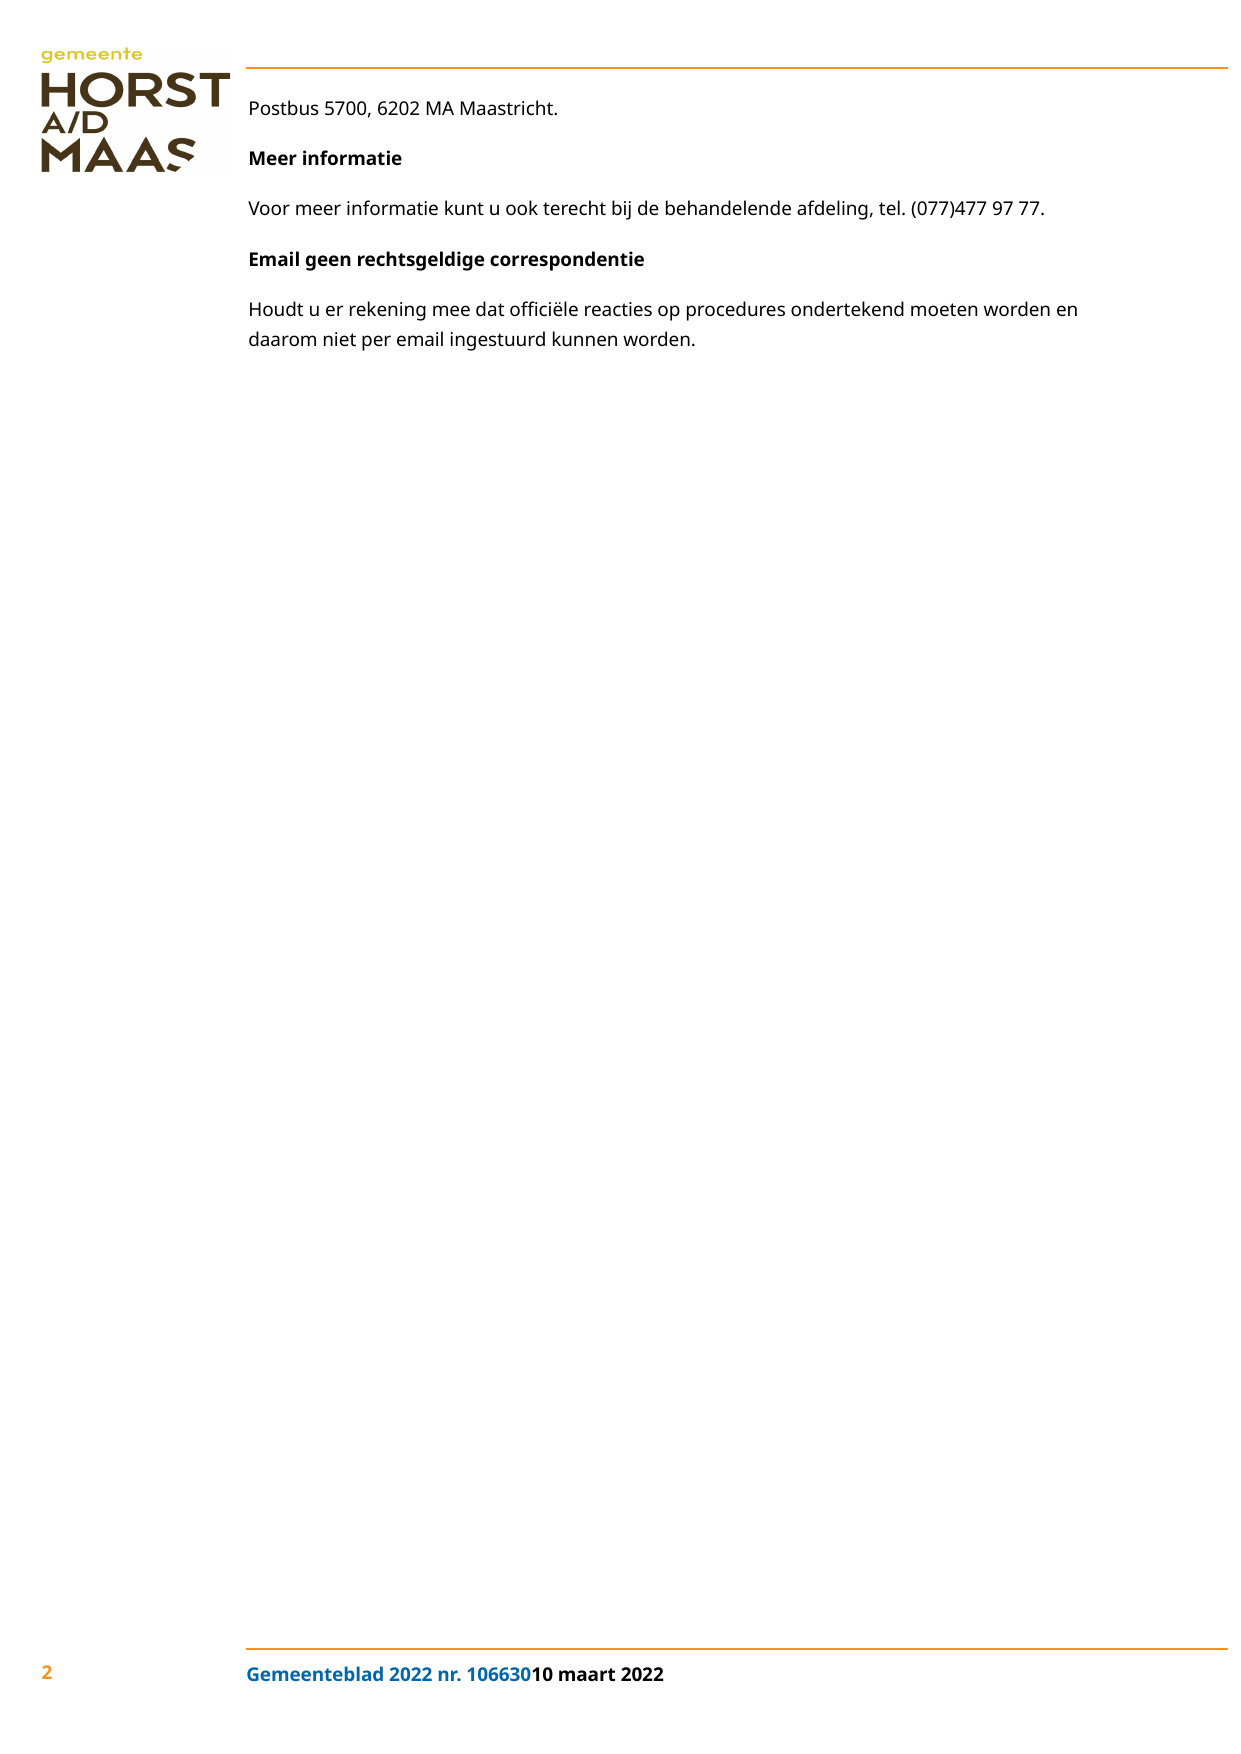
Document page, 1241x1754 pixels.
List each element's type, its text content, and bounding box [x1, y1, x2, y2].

text Meer informatie [248, 145, 1152, 171]
text Email geen rechtsgeldige correspondentie [248, 246, 1152, 272]
picture [41, 47, 231, 172]
text Postbus 5700, 6202 MA Maastricht. [248, 95, 1152, 121]
text Houdt u er rekening mee dat officiële reacties op procedures ondertekend moeten worden en daarom niet per email ingestuurd kunnen worden. [248, 296, 1152, 352]
text Voor meer informatie kunt u ook terecht bij de behandelende afdeling, tel. (077)477 97 77. [248, 196, 1152, 221]
